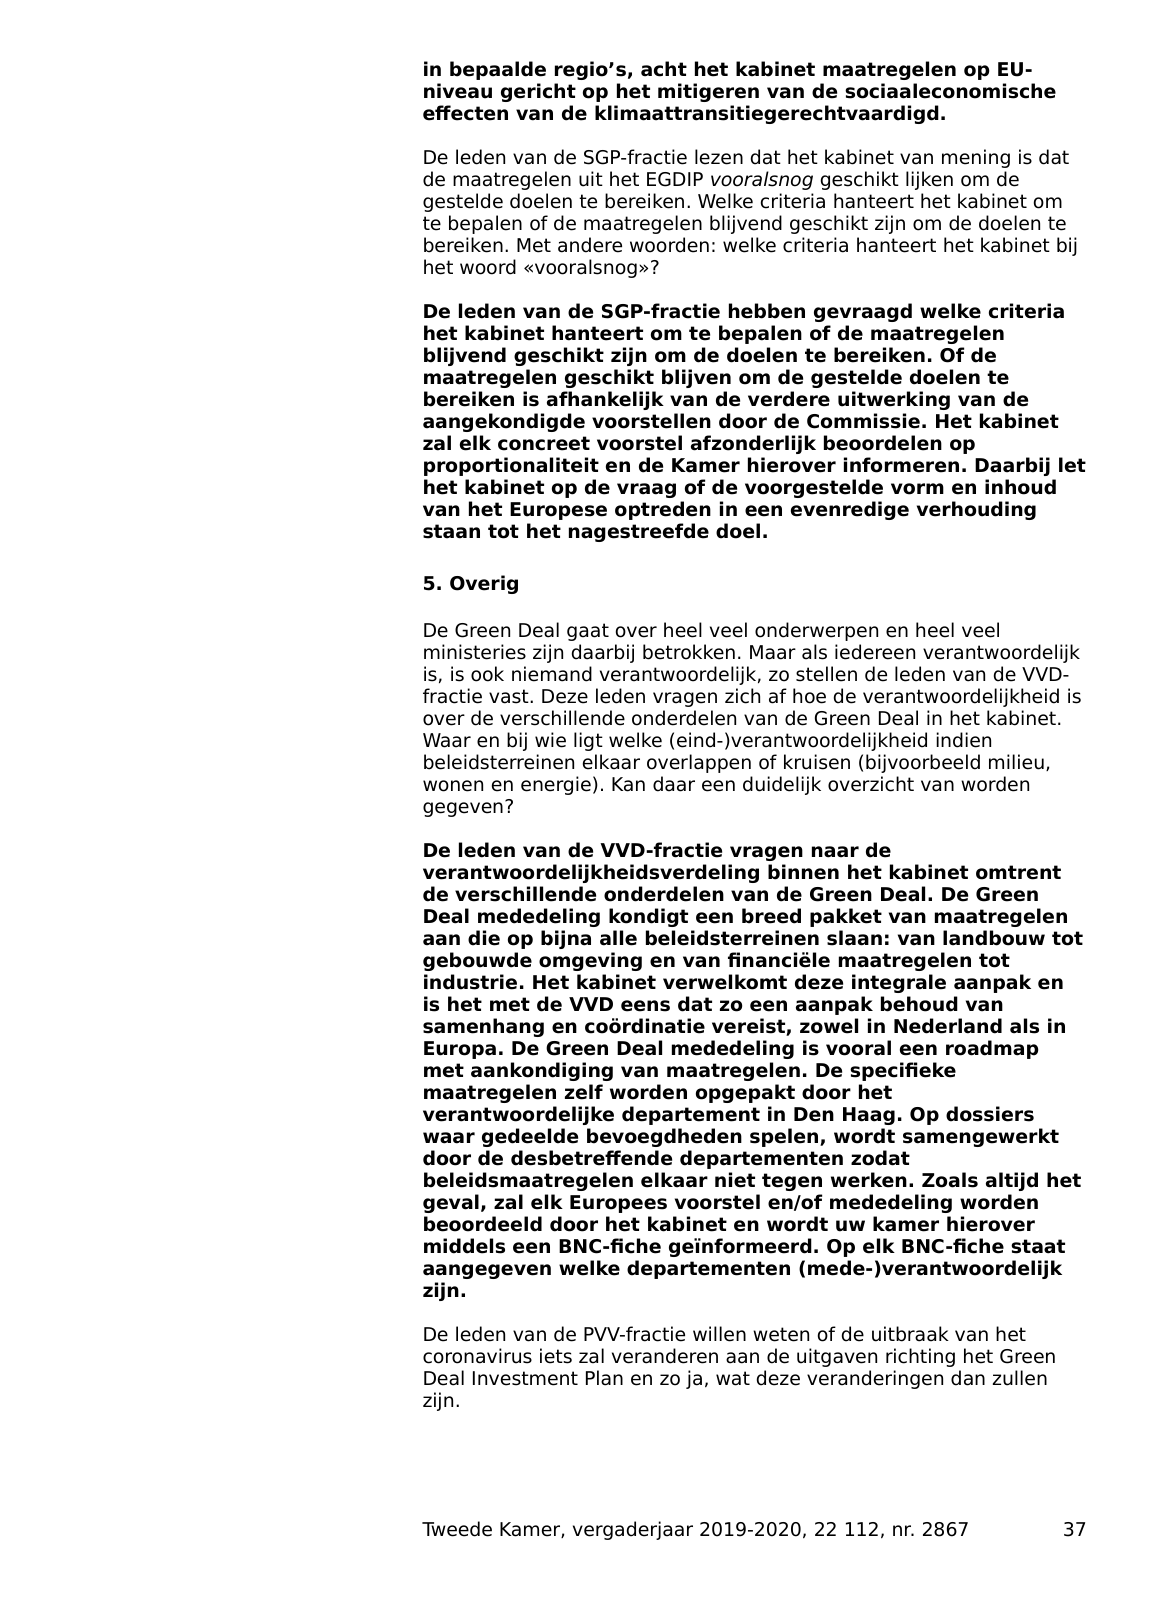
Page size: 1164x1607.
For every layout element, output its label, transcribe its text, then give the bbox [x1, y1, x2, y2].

text De Green Deal gaat over heel veel onderwerpen en heel veel ministeries zijn daarbij betrokken. Maar als iedereen verantwoordelijk is, is ook niemand verantwoordelijk, zo stellen de leden van de VVD-fractie vast. Deze leden vragen zich af hoe de verantwoordelijkheid is over de verschillende onderdelen van de Green Deal in het kabinet. Waar en bij wie ligt welke (eind-)verantwoordelijkheid indien beleidsterreinen elkaar overlappen of kruisen (bijvoorbeeld milieu, wonen en energie). Kan daar een duidelijk overzicht van worden gegeven? [422, 620, 1087, 818]
text De leden van de SGP-fractie hebben gevraagd welke criteria het kabinet hanteert om te bepalen of de maatregelen blijvend geschikt zijn om de doelen te bereiken. Of de maatregelen geschikt blijven om de gestelde doelen te bereiken is afhankelijk van de verdere uitwerking van de aangekondigde voorstellen door de Commissie. Het kabinet zal elk concreet voorstel afzonderlijk beoordelen op proportionaliteit en de Kamer hierover informeren. Daarbij let het kabinet op de vraag of de voorgestelde vorm en inhoud van het Europese optreden in een evenredige verhouding staan tot het nagestreefde doel. [422, 301, 1087, 543]
subtitle 5. Overig [422, 573, 1087, 595]
text in bepaalde regio’s, acht het kabinet maatregelen op EU-niveau gericht op het mitigeren van de sociaaleconomische effecten van de klimaattransitiegerechtvaardigd. [422, 59, 1087, 125]
text De leden van de VVD-fractie vragen naar de verantwoordelijkheidsverdeling binnen het kabinet omtrent de verschillende onderdelen van de Green Deal. De Green Deal mededeling kondigt een breed pakket van maatregelen aan die op bijna alle beleidsterreinen slaan: van landbouw tot gebouwde omgeving en van financiële maatregelen tot industrie. Het kabinet verwelkomt deze integrale aanpak en is het met de VVD eens dat zo een aanpak behoud van samenhang en coördinatie vereist, zowel in Nederland als in Europa. De Green Deal mededeling is vooral een roadmap met aankondiging van maatregelen. De specifieke maatregelen zelf worden opgepakt door het verantwoordelijke departement in Den Haag. Op dossiers waar gedeelde bevoegdheden spelen, wordt samengewerkt door de desbetreffende departementen zodat beleidsmaatregelen elkaar niet tegen werken. Zoals altijd het geval, zal elk Europees voorstel en/of mededeling worden beoordeeld door het kabinet en wordt uw kamer hierover middels een BNC-fiche geïnformeerd. Op elk BNC-fiche staat aangegeven welke departementen (mede-)verantwoordelijk zijn. [422, 840, 1087, 1302]
text De leden van de PVV-fractie willen weten of de uitbraak van het coronavirus iets zal veranderen aan de uitgaven richting het Green Deal Investment Plan en zo ja, wat deze veranderingen dan zullen zijn. [422, 1324, 1087, 1412]
text De leden van de SGP-fractie lezen dat het kabinet van mening is dat de maatregelen uit het EGDIP vooralsnog geschikt lijken om de gestelde doelen te bereiken. Welke criteria hanteert het kabinet om te bepalen of de maatregelen blijvend geschikt zijn om de doelen te bereiken. Met andere woorden: welke criteria hanteert het kabinet bij het woord «vooralsnog»? [422, 147, 1087, 279]
